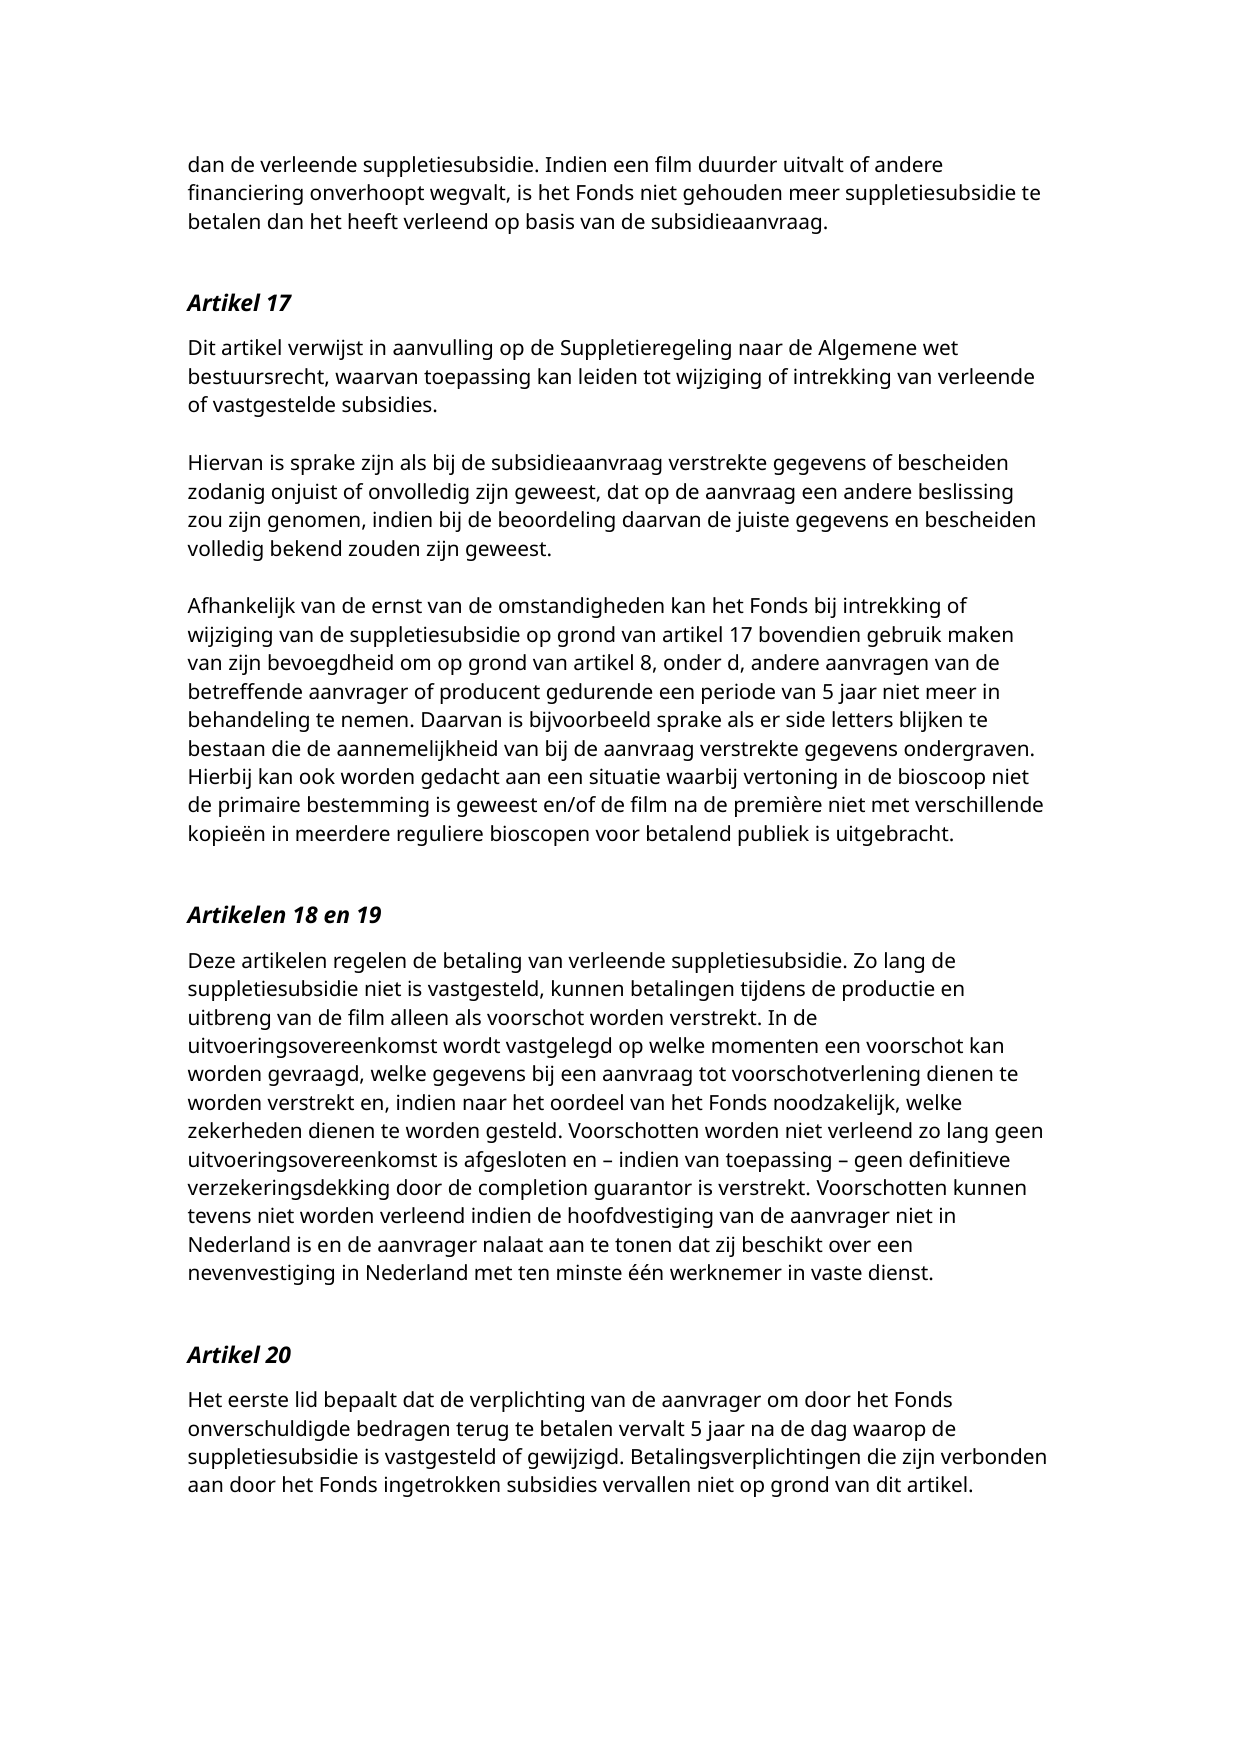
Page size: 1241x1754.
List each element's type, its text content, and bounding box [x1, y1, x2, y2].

text Het eerste lid bepaalt dat de verplichting van de aanvrager om door het Fonds onverschuldigde bedragen terug te betalen vervalt 5 jaar na de dag waarop de suppletiesubsidie is vastgesteld of gewijzigd. Betalingsverplichtingen die zijn verbonden aan door het Fonds ingetrokken subsidies vervallen niet op grond van dit artikel. [187, 1385, 1053, 1499]
text Dit artikel verwijst in aanvulling op de Suppletieregeling naar de Algemene wet bestuursrecht, waarvan toepassing kan leiden tot wijziging of intrekking van verleende of vastgestelde subsidies. [187, 333, 1053, 419]
subtitle Artikelen 18 en 19 [187, 899, 1053, 931]
subtitle Artikel 17 [187, 287, 1053, 318]
text Afhankelijk van de ernst van de omstandigheden kan het Fonds bij intrekking of wijziging van de suppletiesubsidie op grond van artikel 17 bovendien gebruik maken van zijn bevoegdheid om op grond van artikel 8, onder d, andere aanvragen van de betreffende aanvrager of producent gedurende een periode van 5 jaar niet meer in behandeling te nemen. Daarvan is bijvoorbeeld sprake als er side letters blijken te bestaan die de aannemelijkheid van bij de aanvraag verstrekte gegevens ondergraven. Hierbij kan ook worden gedacht aan een situatie waarbij vertoning in de bioscoop niet de primaire bestemming is geweest en/of de film na de première niet met verschillende kopieën in meerdere reguliere bioscopen voor betalend publiek is uitgebracht. [187, 592, 1053, 847]
text dan de verleende suppletiesubsidie. Indien een film duurder uitvalt of andere financiering onverhoopt wegvalt, is het Fonds niet gehouden meer suppletiesubsidie te betalen dan het heeft verleend op basis van de subsidieaanvraag. [187, 150, 1053, 235]
subtitle Artikel 20 [187, 1339, 1053, 1370]
text Deze artikelen regelen de betaling van verleende suppletiesubsidie. Zo lang de suppletiesubsidie niet is vastgesteld, kunnen betalingen tijdens de productie en uitbreng van de film alleen als voorschot worden verstrekt. In de uitvoeringsovereenkomst wordt vastgelegd op welke momenten een voorschot kan worden gevraagd, welke gegevens bij een aanvraag tot voorschotverlening dienen te worden verstrekt en, indien naar het oordeel van het Fonds noodzakelijk, welke zekerheden dienen te worden gesteld. Voorschotten worden niet verleend zo lang geen uitvoeringsovereenkomst is afgesloten en – indien van toepassing – geen definitieve verzekeringsdekking door de completion guarantor is verstrekt. Voorschotten kunnen tevens niet worden verleend indien de hoofdvestiging van de aanvrager niet in Nederland is en de aanvrager nalaat aan te tonen dat zij beschikt over een nevenvestiging in Nederland met ten minste één werknemer in vaste dienst. [187, 946, 1053, 1287]
text Hiervan is sprake zijn als bij de subsidieaanvraag verstrekte gegevens of bescheiden zodanig onjuist of onvolledig zijn geweest, dat op de aanvraag een andere beslissing zou zijn genomen, indien bij de beoordeling daarvan de juiste gegevens en bescheiden volledig bekend zouden zijn geweest. [187, 448, 1053, 562]
